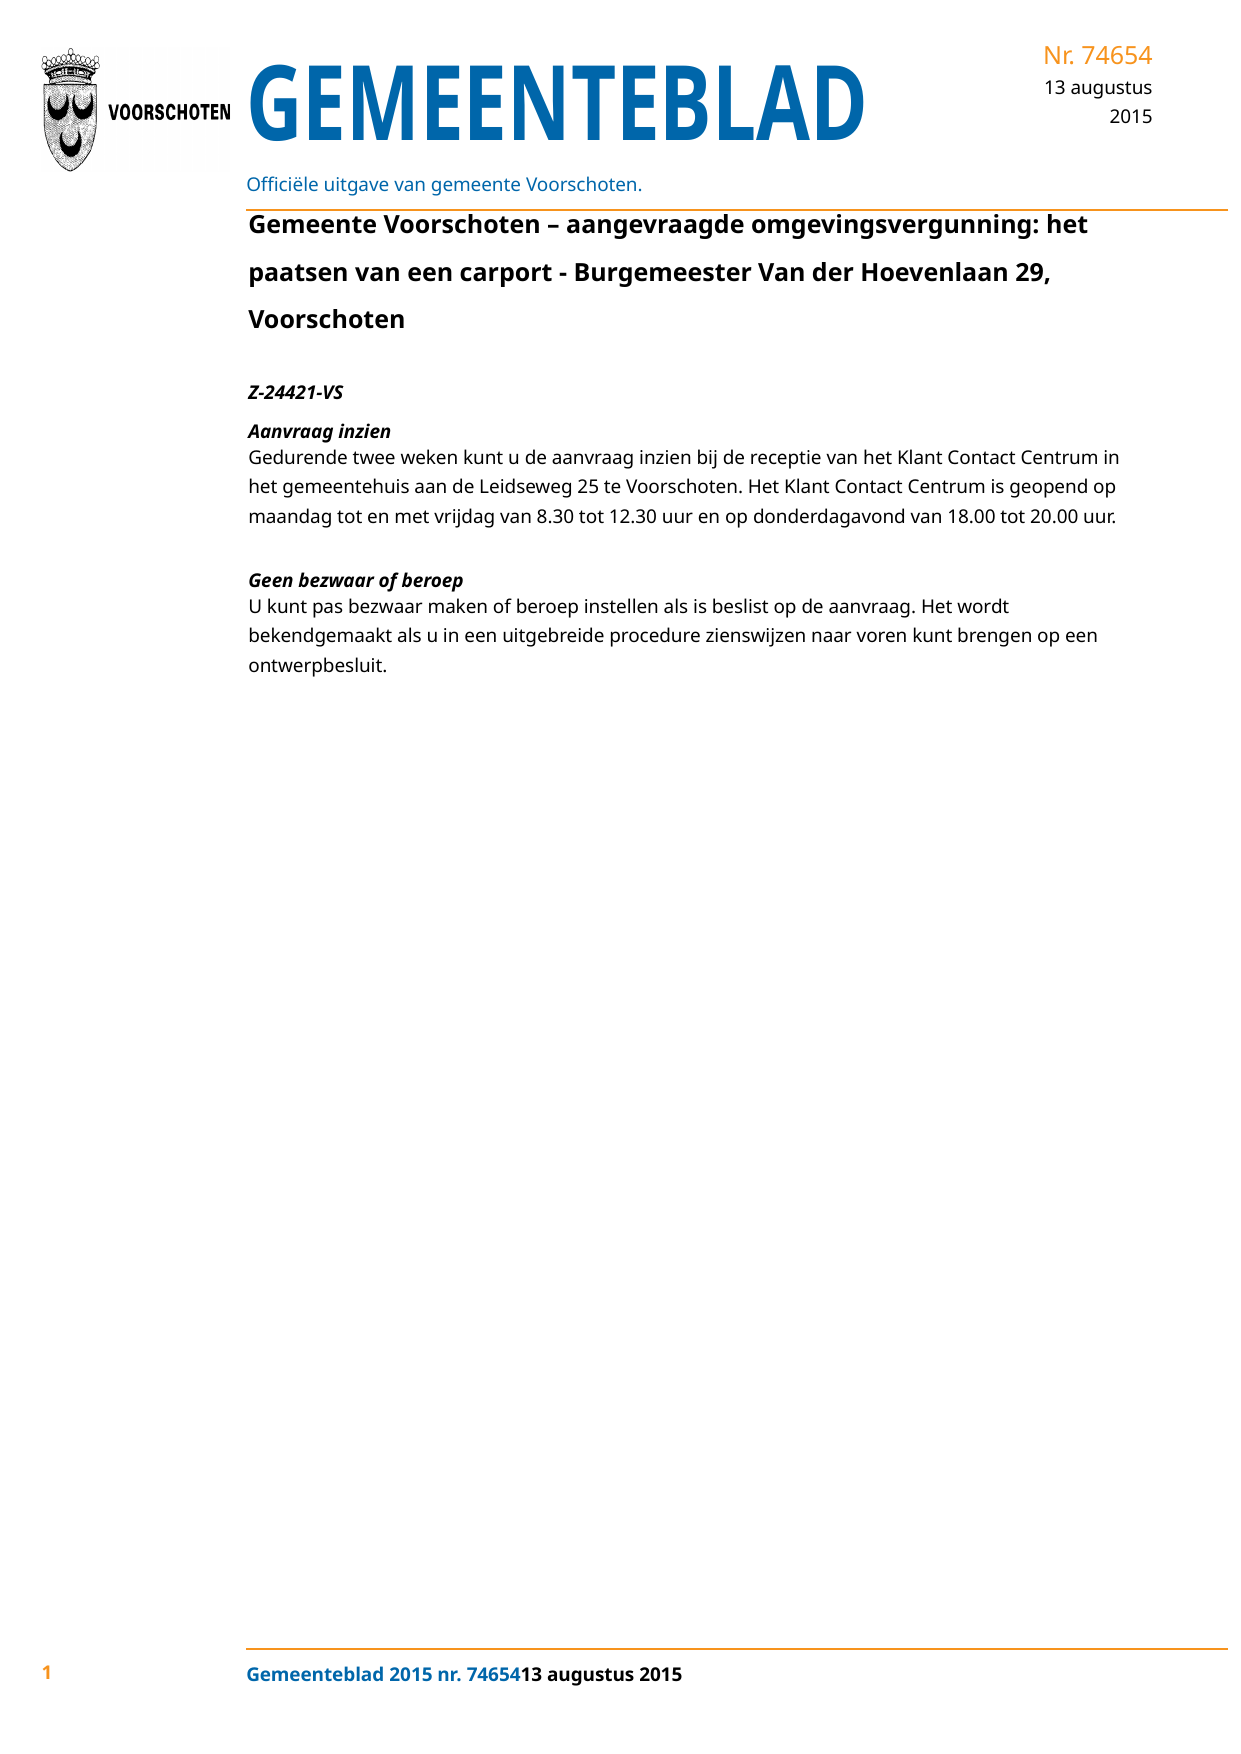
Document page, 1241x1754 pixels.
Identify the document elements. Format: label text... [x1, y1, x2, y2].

text Z-24421-VS [248, 379, 1152, 405]
text Aanvraag inzien [248, 418, 1152, 444]
text Gedurende twee weken kunt u de aanvraag inzien bij de receptie van het Klant Contact Centrum in het gemeentehuis aan de Leidseweg 25 te Voorschoten. Het Klant Contact Centrum is geopend op maandag tot en met vrijdag van 8.30 tot 12.30 uur en op donderdagavond van 18.00 tot 20.00 uur. [248, 444, 1152, 529]
text Geen bezwaar of beroep [248, 567, 1152, 593]
picture [41, 47, 231, 172]
text U kunt pas bezwaar maken of beroep instellen als is beslist op de aanvraag. Het wordt bekendgemaakt als u in een uitgebreide procedure zienswijzen naar voren kunt brengen op een ontwerpbesluit. [248, 593, 1152, 678]
text Gemeente Voorschoten – aangevraagde omgevingsvergunning: het paatsen van een carport - Burgemeester Van der Hoevenlaan 29, Voorschoten [248, 211, 1152, 336]
